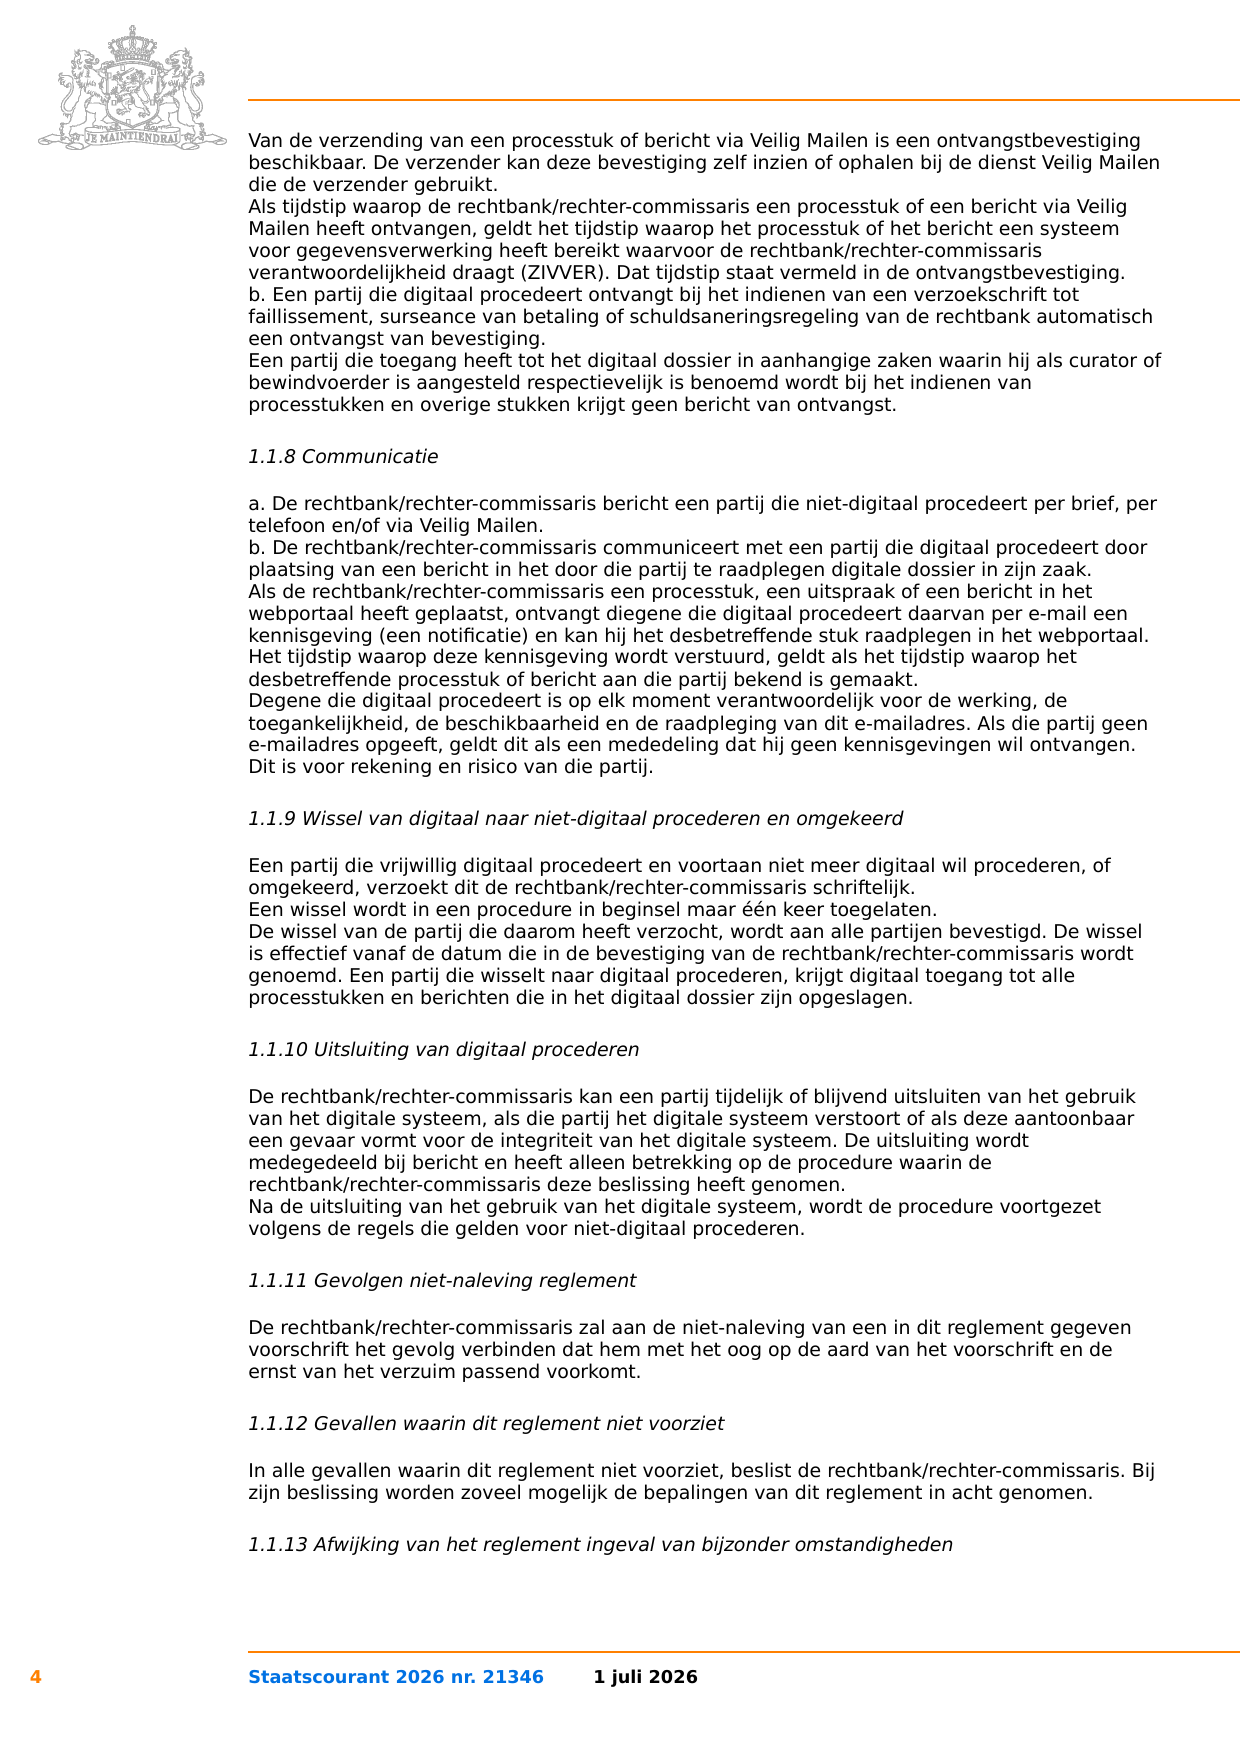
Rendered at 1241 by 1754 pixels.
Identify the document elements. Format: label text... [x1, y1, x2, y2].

text De rechtbank/rechter-commissaris zal aan de niet-naleving van een in dit reglement gegeven voorschrift het gevolg verbinden dat hem met het oog op de aard van het voorschrift en de ernst van het verzuim passend voorkomt. [248, 1317, 1163, 1383]
text b. De rechtbank/rechter-commissaris communiceert met een partij die digitaal procedeert door plaatsing van een bericht in het door die partij te raadplegen digitale dossier in zijn zaak. [248, 537, 1163, 581]
text Van de verzending van een processtuk of bericht via Veilig Mailen is een ontvangstbevestiging beschikbaar. De verzender kan deze bevestiging zelf inzien of ophalen bij de dienst Veilig Mailen die de verzender gebruikt. [248, 130, 1163, 196]
text Het tijdstip waarop deze kennisgeving wordt verstuurd, geldt als het tijdstip waarop het desbetreffende processtuk of bericht aan die partij bekend is gemaakt. [248, 646, 1163, 690]
subtitle 1.1.11 Gevolgen niet-naleving reglement [248, 1270, 1163, 1292]
text b. Een partij die digitaal procedeert ontvangt bij het indienen van een verzoekschrift tot faillissement, surseance van betaling of schuldsaneringsregeling van de rechtbank automatisch een ontvangst van bevestiging. [248, 284, 1163, 350]
text In alle gevallen waarin dit reglement niet voorziet, beslist de rechtbank/rechter-commissaris. Bij zijn beslissing worden zoveel mogelijk de bepalingen van dit reglement in acht genomen. [248, 1460, 1163, 1504]
subtitle 1.1.9 Wissel van digitaal naar niet-digitaal procederen en omgekeerd [248, 808, 1163, 830]
text De rechtbank/rechter-commissaris kan een partij tijdelijk of blijvend uitsluiten van het gebruik van het digitale systeem, als die partij het digitale systeem verstoort of als deze aantoonbaar een gevaar vormt voor de integriteit van het digitale systeem. De uitsluiting wordt medegedeeld bij bericht en heeft alleen betrekking op de procedure waarin de rechtbank/rechter-commissaris deze beslissing heeft genomen. [248, 1086, 1163, 1196]
text Als de rechtbank/rechter-commissaris een processtuk, een uitspraak of een bericht in het webportaal heeft geplaatst, ontvangt diegene die digitaal procedeert daarvan per e-mail een kennisgeving (een notificatie) en kan hij het desbetreffende stuk raadplegen in het webportaal. [248, 581, 1163, 646]
subtitle 1.1.12 Gevallen waarin dit reglement niet voorziet [248, 1413, 1163, 1435]
subtitle 1.1.10 Uitsluiting van digitaal procederen [248, 1039, 1163, 1061]
text Een partij die toegang heeft tot het digitaal dossier in aanhangige zaken waarin hij als curator of bewindvoerder is aangesteld respectievelijk is benoemd wordt bij het indienen van processtukken en overige stukken krijgt geen bericht van ontvangst. [248, 350, 1163, 416]
text Na de uitsluiting van het gebruik van het digitale systeem, wordt de procedure voortgezet volgens de regels die gelden voor niet-digitaal procederen. [248, 1196, 1163, 1240]
picture [38, 25, 227, 150]
text De wissel van de partij die daarom heeft verzocht, wordt aan alle partijen bevestigd. De wissel is effectief vanaf de datum die in de bevestiging van de rechtbank/rechter-commissaris wordt genoemd. Een partij die wisselt naar digitaal procederen, krijgt digitaal toegang tot alle processtukken en berichten die in het digitaal dossier zijn opgeslagen. [248, 921, 1163, 1009]
subtitle 1.1.8 Communicatie [248, 446, 1163, 468]
text Als tijdstip waarop de rechtbank/rechter-commissaris een processtuk of een bericht via Veilig Mailen heeft ontvangen, geldt het tijdstip waarop het processtuk of het bericht een systeem voor gegevensverwerking heeft bereikt waarvoor de rechtbank/rechter-commissaris verantwoordelijkheid draagt (ZIVVER). Dat tijdstip staat vermeld in de ontvangstbevestiging. [248, 196, 1163, 284]
text Een partij die vrijwillig digitaal procedeert en voortaan niet meer digitaal wil procederen, of omgekeerd, verzoekt dit de rechtbank/rechter-commissaris schriftelijk. [248, 855, 1163, 899]
text Degene die digitaal procedeert is op elk moment verantwoordelijk voor de werking, de toegankelijkheid, de beschikbaarheid en de raadpleging van dit e-mailadres. Als die partij geen e-mailadres opgeeft, geldt dit als een mededeling dat hij geen kennisgevingen wil ontvangen. Dit is voor rekening en risico van die partij. [248, 690, 1163, 778]
text a. De rechtbank/rechter-commissaris bericht een partij die niet-digitaal procedeert per brief, per telefoon en/of via Veilig Mailen. [248, 493, 1163, 537]
text Een wissel wordt in een procedure in beginsel maar één keer toegelaten. [248, 899, 1163, 921]
subtitle 1.1.13 Afwijking van het reglement ingeval van bijzonder omstandigheden [248, 1534, 1163, 1556]
